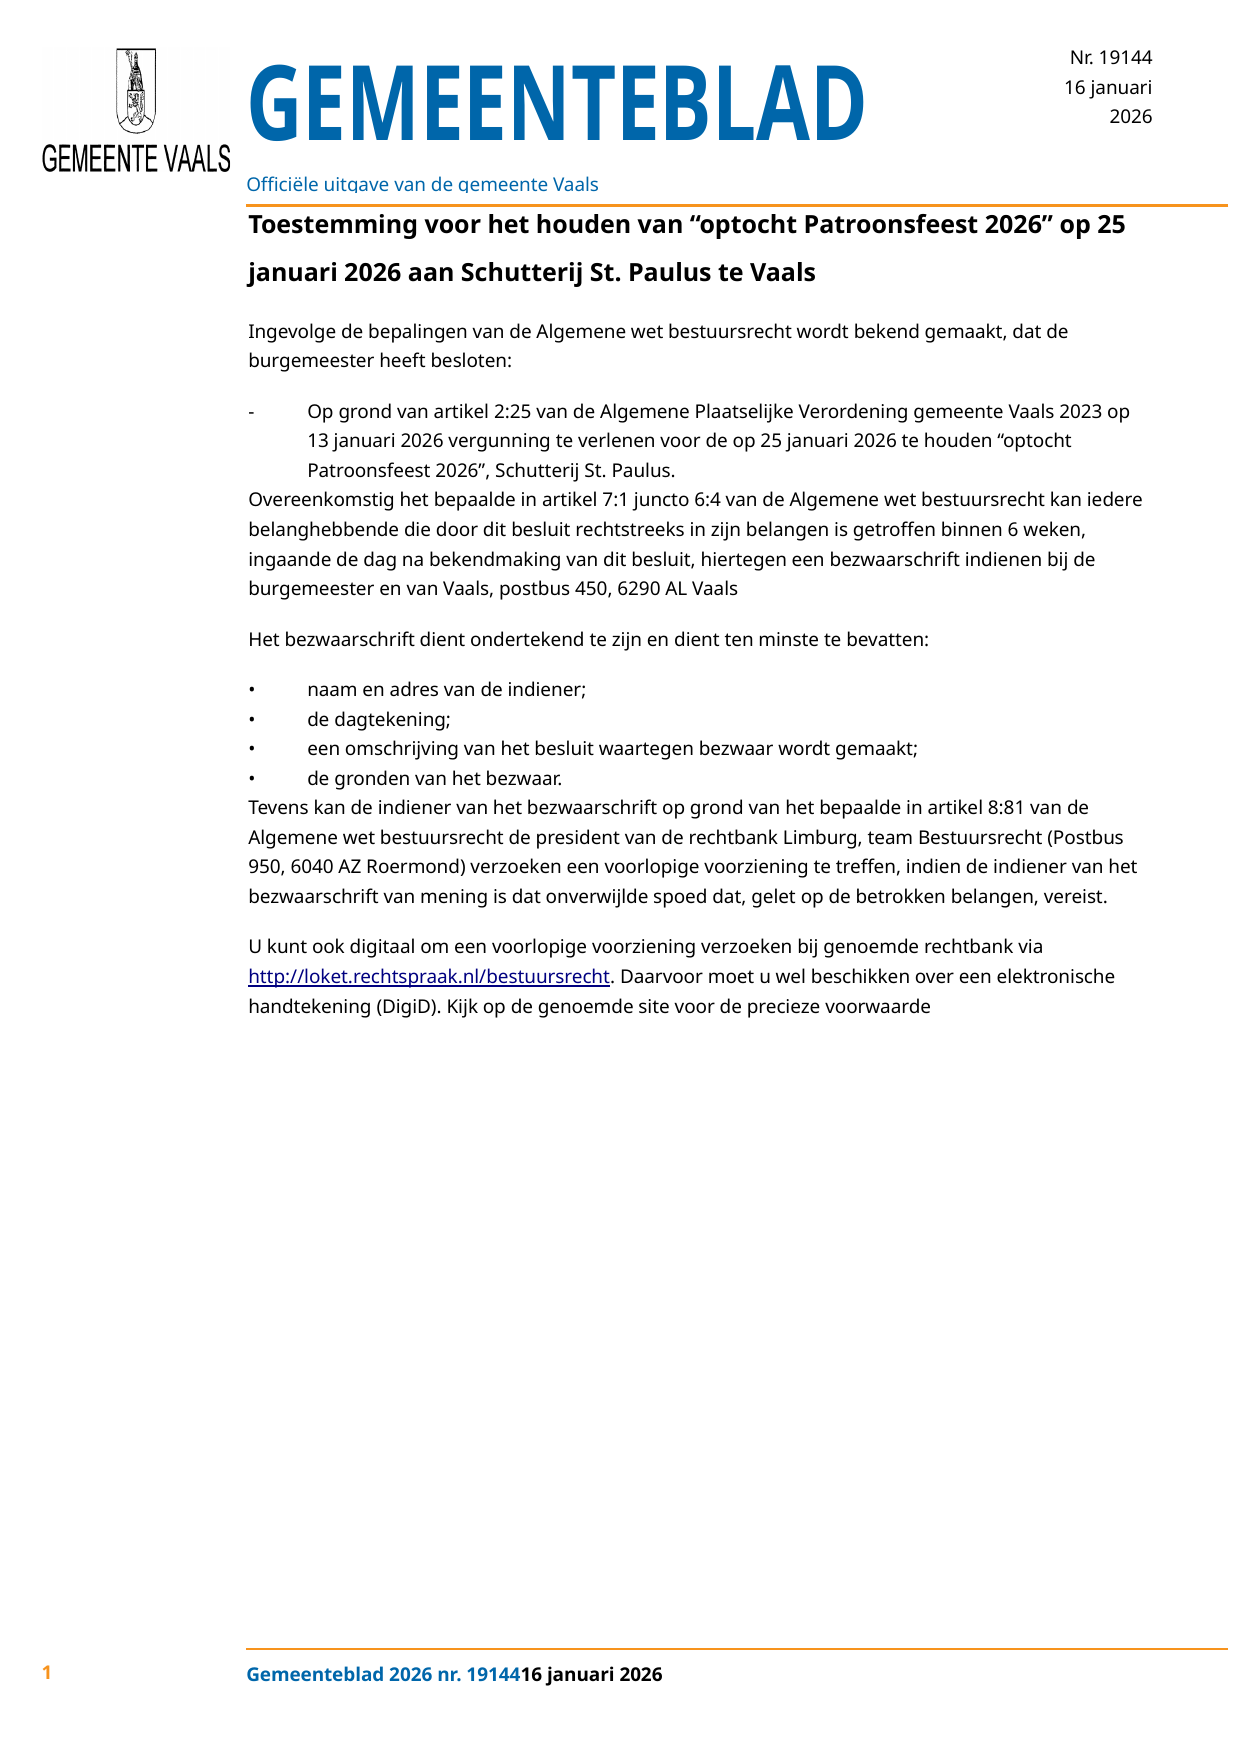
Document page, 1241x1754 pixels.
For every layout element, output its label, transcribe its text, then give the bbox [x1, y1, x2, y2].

text Toestemming voor het houden van “optocht Patroonsfeest 2026” op 25 januari 2026 aan Schutterij St. Paulus te Vaals [248, 207, 1152, 288]
text Ingevolge de bepalingen van de Algemene wet bestuursrecht wordt bekend gemaakt, dat de burgemeester heeft besloten: [248, 318, 1152, 373]
list naam en adres van de indiener; [248, 676, 1152, 702]
list de gronden van het bezwaar. [248, 765, 1152, 791]
text U kunt ook digitaal om een voorlopige voorziening verzoeken bij genoemde rechtbank via http://loket.rechtspraak.nl/bestuursrecht. Daarvoor moet u wel beschikken over een elektronische handtekening (DigiD). Kijk op de genoemde site voor de precieze voorwaarde [248, 934, 1152, 1019]
text Tevens kan de indiener van het bezwaarschrift op grond van het bepaalde in artikel 8:81 van de Algemene wet bestuursrecht de president van de rechtbank Limburg, team Bestuursrecht (Postbus 950, 6040 AZ Roermond) verzoeken een voorlopige voorziening te treffen, indien de indiener van het bezwaarschrift van mening is dat onverwijlde spoed dat, gelet op de betrokken belangen, vereist. [248, 794, 1152, 909]
text Overeenkomstig het bepaalde in artikel 7:1 juncto 6:4 van de Algemene wet bestuursrecht kan iedere belanghebbende die door dit besluit rechtstreeks in zijn belangen is getroffen binnen 6 weken, ingaande de dag na bekendmaking van dit besluit, hiertegen een bezwaarschrift indienen bij de burgemeester en van Vaals, postbus 450, 6290 AL Vaals [248, 487, 1152, 601]
text Het bezwaarschrift dient ondertekend te zijn en dient ten minste te bevatten: [248, 626, 1152, 652]
list Op grond van artikel 2:25 van de Algemene Plaatselijke Verordening gemeente Vaals 2023 op 13 januari 2026 vergunning te verlenen voor de op 25 januari 2026 te houden “optocht Patroonsfeest 2026”, Schutterij St. Paulus. [248, 398, 1152, 483]
list een omschrijving van het besluit waartegen bezwaar wordt gemaakt; [248, 735, 1152, 761]
list de dagtekening; [248, 706, 1152, 732]
picture [41, 47, 231, 172]
